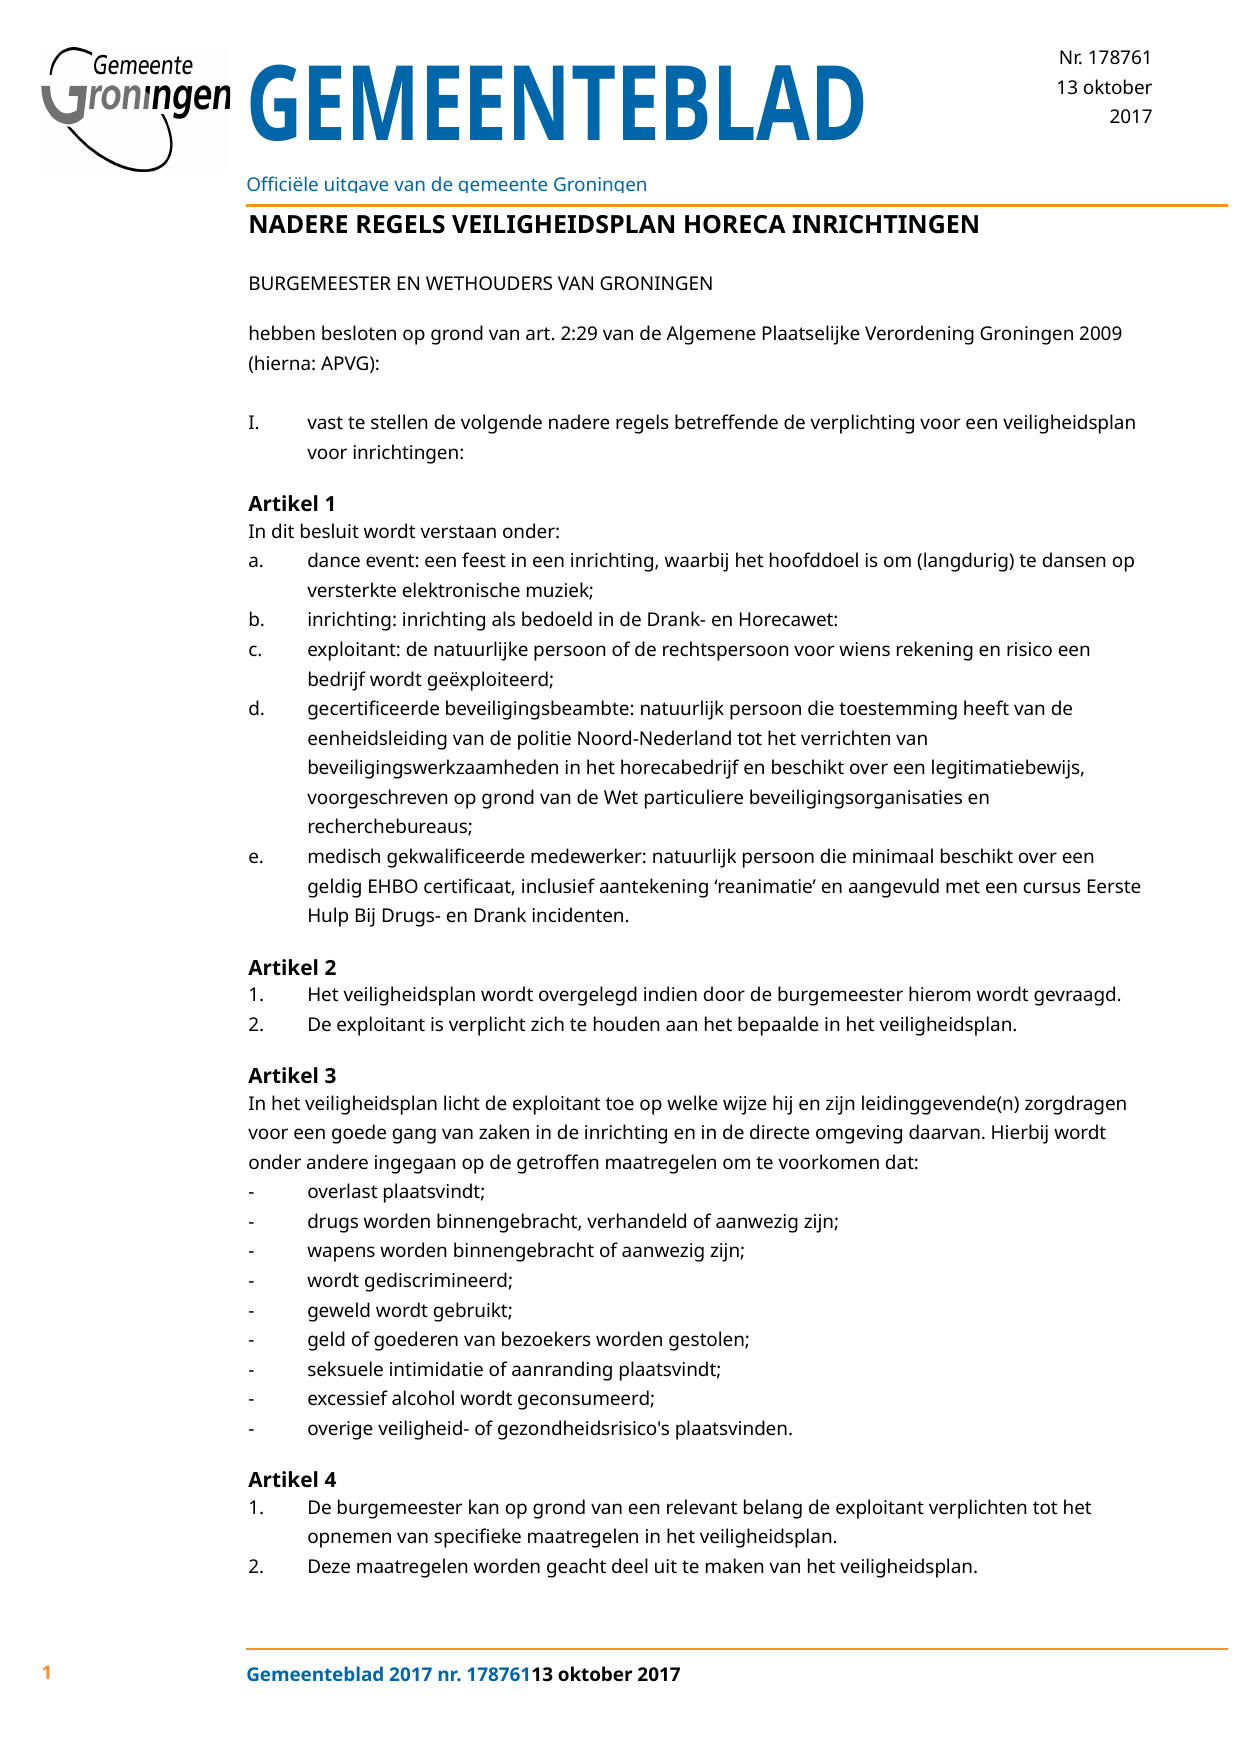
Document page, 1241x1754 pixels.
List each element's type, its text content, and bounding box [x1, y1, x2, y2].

text Artikel 1 [248, 489, 1152, 518]
list seksuele intimidatie of aanranding plaatsvindt; [248, 1356, 1152, 1382]
list overige veiligheid- of gezondheidsrisico's plaatsvinden. [248, 1415, 1152, 1441]
list overlast plaatsvindt; [248, 1178, 1152, 1204]
text Artikel 4 [248, 1466, 1152, 1494]
text Artikel 3 [248, 1061, 1152, 1090]
list De burgemeester kan op grond van een relevant belang de exploitant verplichten tot het opnemen van specifieke maatregelen in het veiligheidsplan. [248, 1494, 1152, 1549]
list gecertificeerde beveiligingsbeambte: natuurlijk persoon die toestemming heeft van de eenheidsleiding van de politie Noord-Nederland tot het verrichten van beveiligingswerkzaamheden in het horecabedrijf en beschikt over een legitimatiebewijs, voorgeschreven op grond van de Wet particuliere beveiligingsorganisaties en recherchebureaus; [248, 695, 1152, 839]
list medisch gekwalificeerde medewerker: natuurlijk persoon die minimaal beschikt over een geldig EHBO certificaat, inclusief aantekening ‘reanimatie’ en aangevuld met een cursus Eerste Hulp Bij Drugs- en Drank incidenten. [248, 843, 1152, 928]
list geweld wordt gebruikt; [248, 1297, 1152, 1322]
picture [41, 47, 231, 172]
list dance event: een feest in een inrichting, waarbij het hoofddoel is om (langdurig) te dansen op versterkte elektronische muziek; [248, 547, 1152, 603]
list wapens worden binnengebracht of aanwezig zijn; [248, 1238, 1152, 1263]
text BURGEMEESTER EN WETHOUDERS VAN GRONINGEN [248, 270, 1152, 296]
text In dit besluit wordt verstaan onder: [248, 518, 1152, 543]
list excessief alcohol wordt geconsumeerd; [248, 1386, 1152, 1411]
list geld of goederen van bezoekers worden gestolen; [248, 1326, 1152, 1352]
list wordt gediscrimineerd; [248, 1267, 1152, 1293]
list Het veiligheidsplan wordt overgelegd indien door de burgemeester hierom wordt gevraagd. [248, 981, 1152, 1007]
list drugs worden binnengebracht, verhandeld of aanwezig zijn; [248, 1208, 1152, 1234]
text NADERE REGELS VEILIGHEIDSPLAN HORECA INRICHTINGEN [248, 207, 1152, 241]
text hebben besloten op grond van art. 2:29 van de Algemene Plaatselijke Verordening Groningen 2009 (hierna: APVG): [248, 321, 1152, 376]
list vast te stellen de volgende nadere regels betreffende de verplichting voor een veiligheidsplan voor inrichtingen: [248, 409, 1152, 465]
list inrichting: inrichting als bedoeld in de Drank- en Horecawet: [248, 607, 1152, 632]
list De exploitant is verplicht zich te houden aan het bepaalde in het veiligheidsplan. [248, 1011, 1152, 1037]
text Artikel 2 [248, 953, 1152, 981]
text In het veiligheidsplan licht de exploitant toe op welke wijze hij en zijn leidinggevende(n) zorgdragen voor een goede gang van zaken in de inrichting en in de directe omgeving daarvan. Hierbij wordt onder andere ingegaan op de getroffen maatregelen om te voorkomen dat: [248, 1090, 1152, 1174]
list exploitant: de natuurlijke persoon of de rechtspersoon voor wiens rekening en risico een bedrijf wordt geëxploiteerd; [248, 636, 1152, 691]
list Deze maatregelen worden geacht deel uit te maken van het veiligheidsplan. [248, 1553, 1152, 1579]
